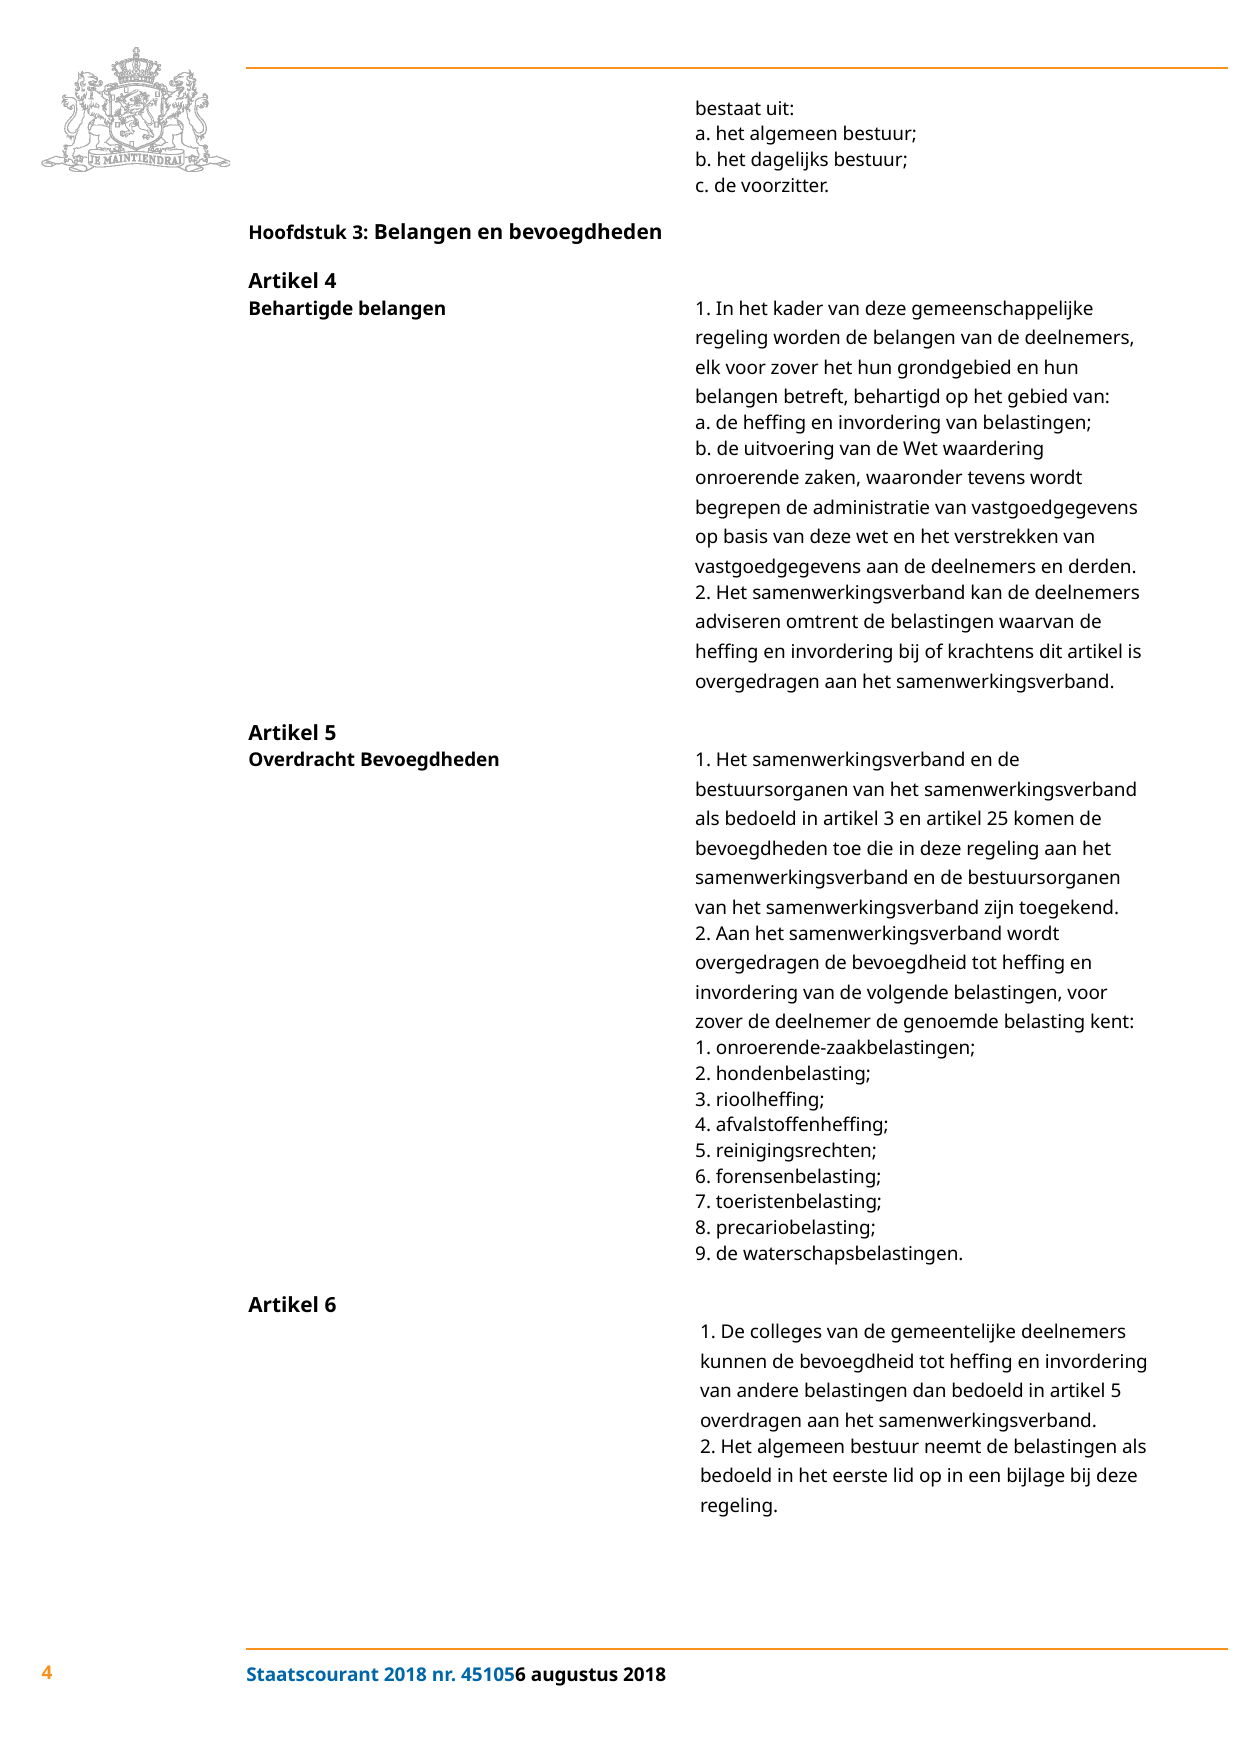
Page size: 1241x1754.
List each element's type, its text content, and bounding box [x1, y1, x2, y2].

text Artikel 5 [248, 718, 1152, 746]
table_cell 8. precariobelasting; [695, 1214, 1152, 1240]
table_cell [248, 1060, 695, 1086]
table_cell [248, 172, 695, 198]
table_cell [248, 1240, 695, 1266]
table_cell [248, 409, 695, 435]
table_cell [248, 1163, 695, 1189]
table_cell [248, 1034, 695, 1060]
table_cell 2. Het samenwerkingsverband kan de deelnemers adviseren omtrent de belastingen waarvan de heffing en invordering bij of krachtens dit artikel is overgedragen aan het samenwerkingsverband. [695, 579, 1152, 693]
table_cell 7. toeristenbelasting; [695, 1189, 1152, 1214]
table_cell b. de uitvoering van de Wet waardering onroerende zaken, waaronder tevens wordt begrepen de administratie van vastgoedgegevens op basis van deze wet en het verstrekken van vastgoedgegevens aan de deelnemers en derden. [695, 435, 1152, 579]
table_header 1. De colleges van de gemeentelijke deelnemers kunnen de bevoegdheid tot heffing en invordering van andere belastingen dan bedoeld in artikel 5 overdragen aan het samenwerkingsverband. [700, 1319, 1152, 1433]
table_header 1. In het kader van deze gemeenschappelijke regeling worden de belangen van de deelnemers, elk voor zover het hun grondgebied en hun belangen betreft, behartigd op het gebied van: [695, 295, 1152, 409]
table_cell 4. afvalstoffenheffing; [695, 1111, 1152, 1137]
table_header Overdracht Bevoegdheden [248, 746, 695, 920]
table_cell b. het dagelijks bestuur; [695, 146, 1152, 172]
table_cell [248, 1214, 695, 1240]
table_cell 1. onroerende-zaakbelastingen; [695, 1034, 1152, 1060]
table_cell [248, 920, 695, 1034]
table_header bestaat uit: [695, 95, 1152, 121]
table_cell [248, 1189, 695, 1214]
table_cell [248, 121, 695, 146]
table_cell a. de heffing en invordering van belastingen; [695, 409, 1152, 435]
table_cell [248, 1137, 695, 1163]
table_cell [248, 1433, 700, 1518]
table_cell [248, 435, 695, 579]
picture [41, 47, 231, 172]
table_cell 2. hondenbelasting; [695, 1060, 1152, 1086]
table_header [248, 1319, 700, 1433]
table_cell 2. Het algemeen bestuur neemt de belastingen als bedoeld in het eerste lid op in een bijlage bij deze regeling. [700, 1433, 1152, 1518]
table_cell [248, 1086, 695, 1111]
table_header [248, 95, 695, 121]
table_header Behartigde belangen [248, 295, 695, 409]
table_cell [248, 146, 695, 172]
table_cell a. het algemeen bestuur; [695, 121, 1152, 146]
table_cell 9. de waterschapsbelastingen. [695, 1240, 1152, 1266]
text Artikel 6 [248, 1290, 1152, 1318]
table_cell [248, 1111, 695, 1137]
text Hoofdstuk 3: Belangen en bevoegdheden [248, 217, 1152, 245]
table_cell c. de voorzitter. [695, 172, 1152, 198]
table_header 1. Het samenwerkingsverband en de bestuursorganen van het samenwerkingsverband als bedoeld in artikel 3 en artikel 25 komen de bevoegdheden toe die in deze regeling aan het samenwerkingsverband en de bestuursorganen van het samenwerkingsverband zijn toegekend. [695, 746, 1152, 920]
table_cell [248, 579, 695, 693]
table_cell 3. rioolheffing; [695, 1086, 1152, 1111]
text Artikel 4 [248, 266, 1152, 295]
table_cell 5. reinigingsrechten; [695, 1137, 1152, 1163]
table_cell 2. Aan het samenwerkingsverband wordt overgedragen de bevoegdheid tot heffing en invordering van de volgende belastingen, voor zover de deelnemer de genoemde belasting kent: [695, 920, 1152, 1034]
table_cell 6. forensenbelasting; [695, 1163, 1152, 1189]
